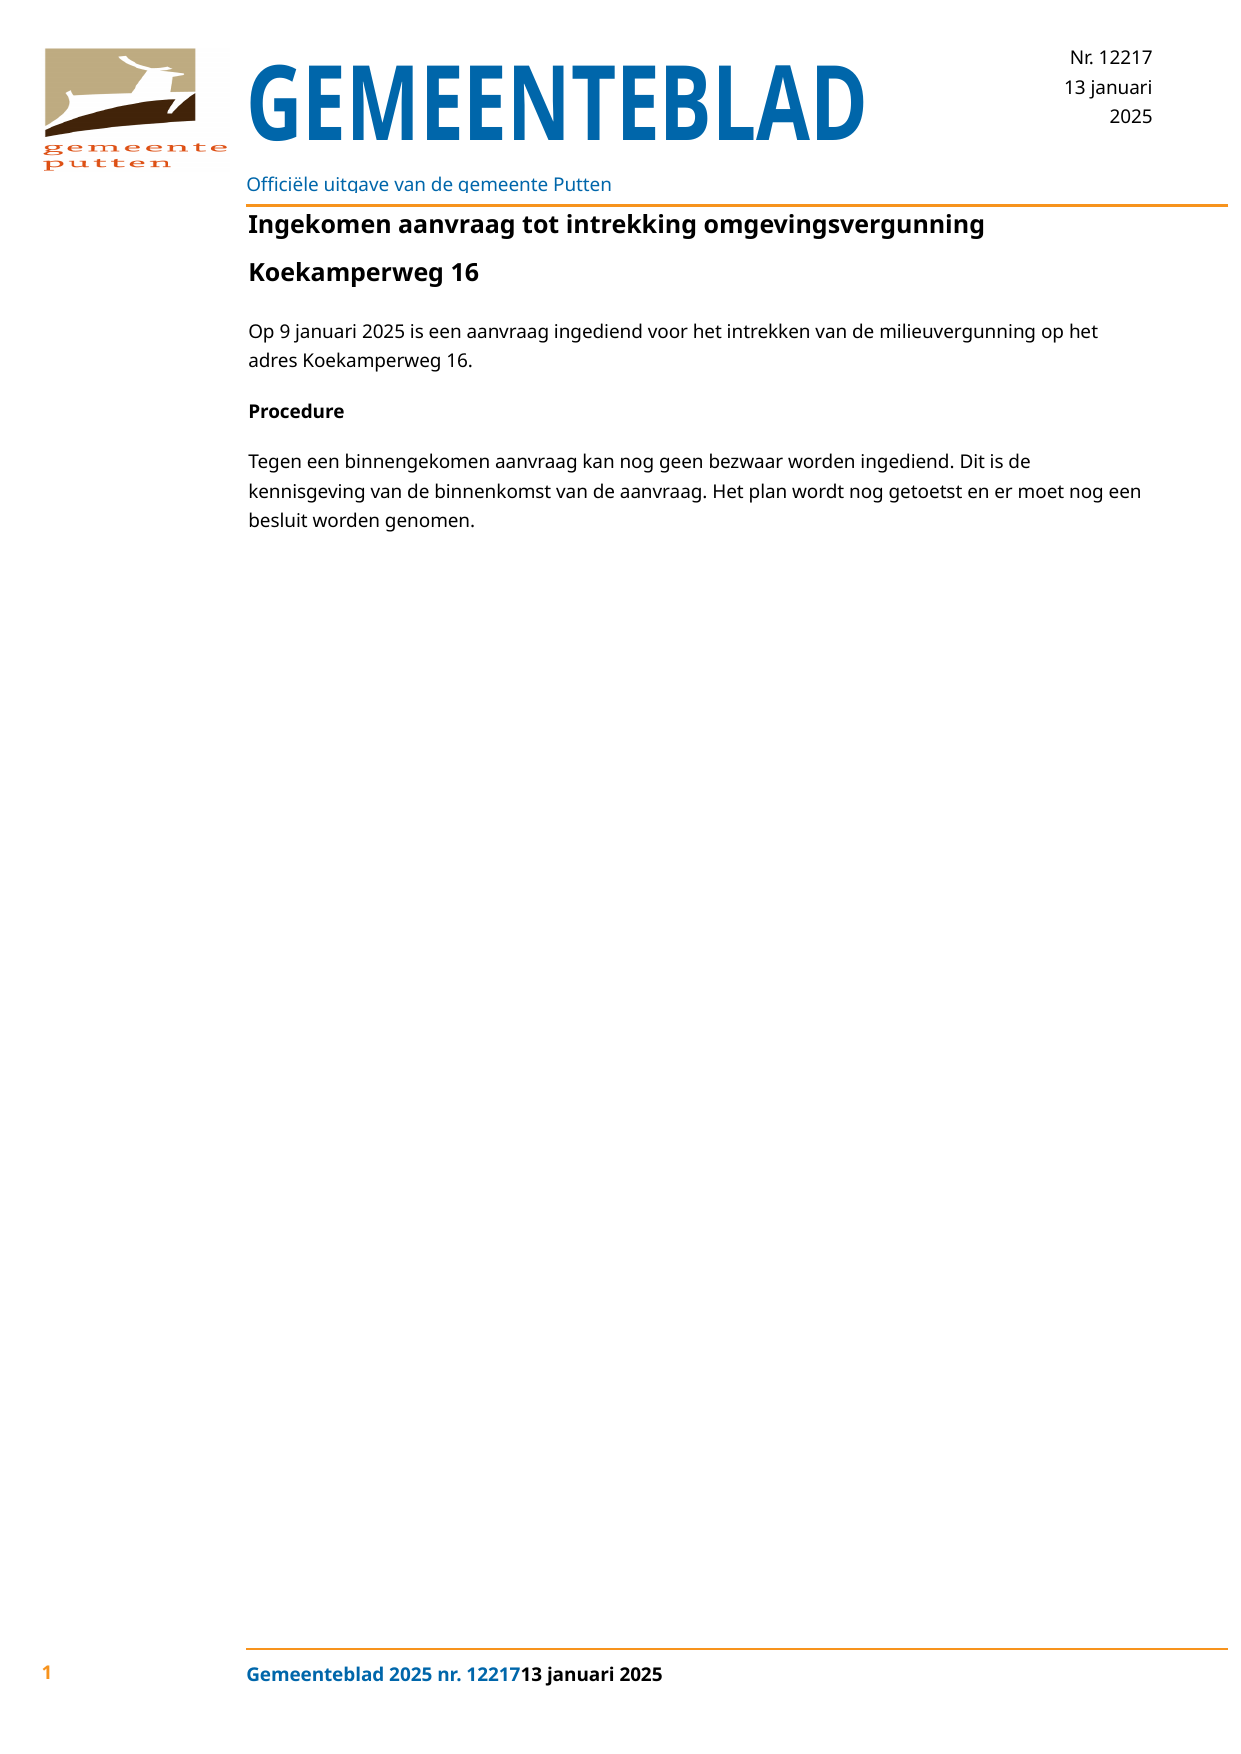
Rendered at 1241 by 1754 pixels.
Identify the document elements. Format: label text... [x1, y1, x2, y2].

text Ingekomen aanvraag tot intrekking omgevingsvergunning Koekamperweg 16 [248, 207, 1152, 288]
picture [41, 47, 231, 172]
text Op 9 januari 2025 is een aanvraag ingediend voor het intrekken van de milieuvergunning op het adres Koekamperweg 16. [248, 318, 1152, 373]
text Procedure [248, 398, 1152, 424]
text Tegen een binnengekomen aanvraag kan nog geen bezwaar worden ingediend. Dit is de kennisgeving van de binnenkomst van de aanvraag. Het plan wordt nog getoetst en er moet nog een besluit worden genomen. [248, 448, 1152, 533]
